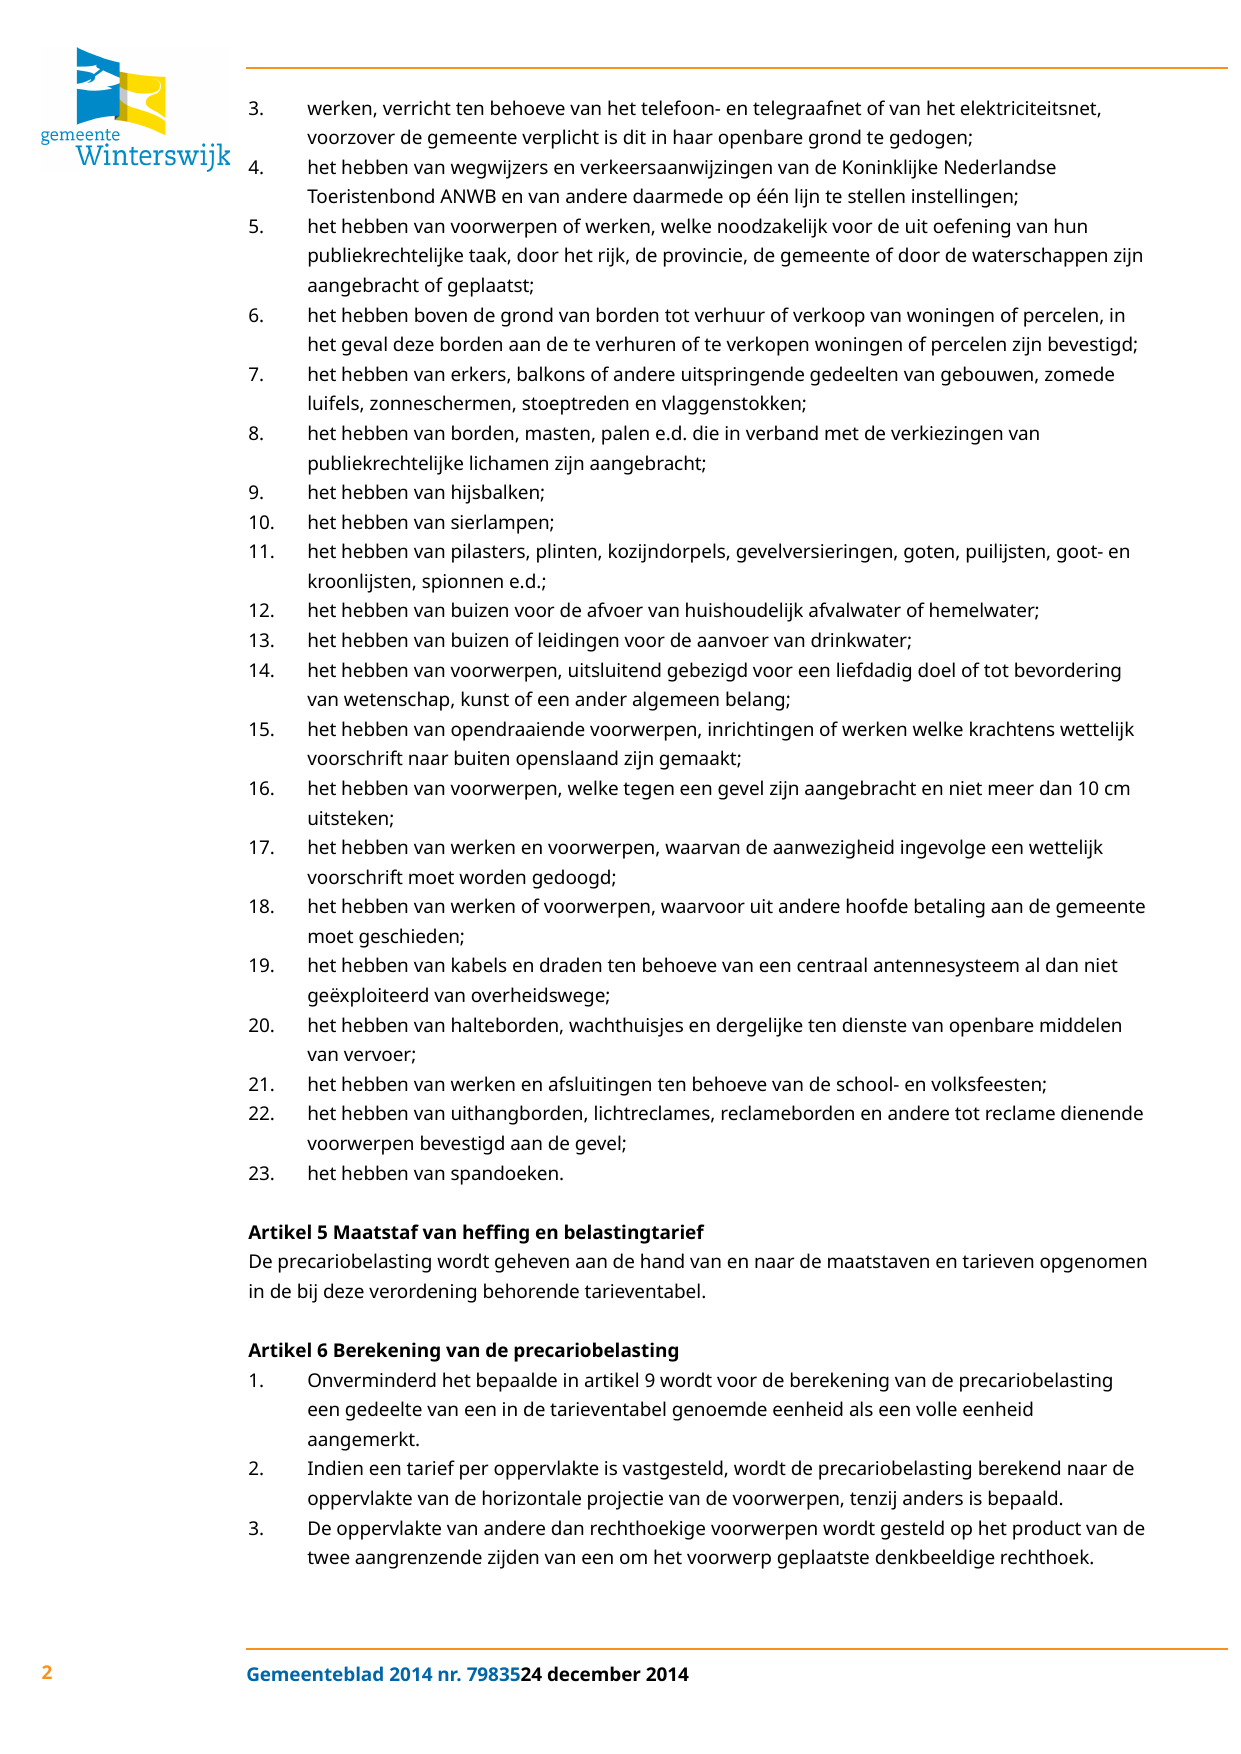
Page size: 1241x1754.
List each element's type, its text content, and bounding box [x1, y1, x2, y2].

list het hebben van kabels en draden ten behoeve van een centraal antennesysteem al dan niet geëxploiteerd van overheidswege; [248, 953, 1152, 1008]
list het hebben van pilasters, plinten, kozijndorpels, gevelversieringen, goten, puilijsten, goot- en kroonlijsten, spionnen e.d.; [248, 538, 1152, 594]
list het hebben van uithangborden, lichtreclames, reclameborden en andere tot reclame dienende voorwerpen bevestigd aan de gevel; [248, 1101, 1152, 1156]
list het hebben van werken of voorwerpen, waarvoor uit andere hoofde betaling aan de gemeente moet geschieden; [248, 893, 1152, 949]
list het hebben van buizen of leidingen voor de aanvoer van drinkwater; [248, 627, 1152, 653]
list het hebben van sierlampen; [248, 509, 1152, 535]
list Onverminderd het bepaalde in artikel 9 wordt voor de berekening van de precariobelasting een gedeelte van een in de tarieventabel genoemde eenheid als een volle eenheid aangemerkt. [248, 1367, 1152, 1452]
list het hebben van opendraaiende voorwerpen, inrichtingen of werken welke krachtens wettelijk voorschrift naar buiten openslaand zijn gemaakt; [248, 716, 1152, 771]
list het hebben van voorwerpen, uitsluitend gebezigd voor een liefdadig doel of tot bevordering van wetenschap, kunst of een ander algemeen belang; [248, 657, 1152, 712]
list het hebben van halteborden, wachthuisjes en dergelijke ten dienste van openbare middelen van vervoer; [248, 1012, 1152, 1067]
list Indien een tarief per oppervlakte is vastgesteld, wordt de precariobelasting berekend naar de oppervlakte van de horizontale projectie van de voorwerpen, tenzij anders is bepaald. [248, 1456, 1152, 1511]
list het hebben van spandoeken. [248, 1160, 1152, 1186]
list het hebben van werken en afsluitingen ten behoeve van de school- en volksfeesten; [248, 1071, 1152, 1097]
list werken, verricht ten behoeve van het telefoon- en telegraafnet of van het elektriciteitsnet, voorzover de gemeente verplicht is dit in haar openbare grond te gedogen; [248, 95, 1152, 150]
picture [41, 47, 231, 172]
text Artikel 5 Maatstaf van heffing en belastingtarief [248, 1219, 1152, 1245]
list De oppervlakte van andere dan rechthoekige voorwerpen wordt gesteld op het product van de twee aangrenzende zijden van een om het voorwerp geplaatste denkbeeldige rechthoek. [248, 1515, 1152, 1570]
list het hebben van hijsbalken; [248, 479, 1152, 505]
list het hebben van voorwerpen, welke tegen een gevel zijn aangebracht en niet meer dan 10 cm uitsteken; [248, 775, 1152, 831]
list het hebben van buizen voor de afvoer van huishoudelijk afvalwater of hemelwater; [248, 598, 1152, 623]
list het hebben van erkers, balkons of andere uitspringende gedeelten van gebouwen, zomede luifels, zonneschermen, stoeptreden en vlaggenstokken; [248, 361, 1152, 416]
list het hebben van voorwerpen of werken, welke noodzakelijk voor de uit oefening van hun publiekrechtelijke taak, door het rijk, de provincie, de gemeente of door de waterschappen zijn aangebracht of geplaatst; [248, 213, 1152, 298]
text Artikel 6 Berekening van de precariobelasting [248, 1337, 1152, 1363]
text De precariobelasting wordt geheven aan de hand van en naar de maatstaven en tarieven opgenomen in de bij deze verordening behorende tarieventabel. [248, 1248, 1152, 1304]
list het hebben van borden, masten, palen e.d. die in verband met de verkiezingen van publiekrechtelijke lichamen zijn aangebracht; [248, 420, 1152, 476]
list het hebben van werken en voorwerpen, waarvan de aanwezigheid ingevolge een wettelijk voorschrift moet worden gedoogd; [248, 834, 1152, 890]
list het hebben van wegwijzers en verkeersaanwijzingen van de Koninklijke Nederlandse Toeristenbond ANWB en van andere daarmede op één lijn te stellen instellingen; [248, 154, 1152, 209]
list het hebben boven de grond van borden tot verhuur of verkoop van woningen of percelen, in het geval deze borden aan de te verhuren of te verkopen woningen of percelen zijn bevestigd; [248, 302, 1152, 357]
picture [225, 153, 231, 162]
